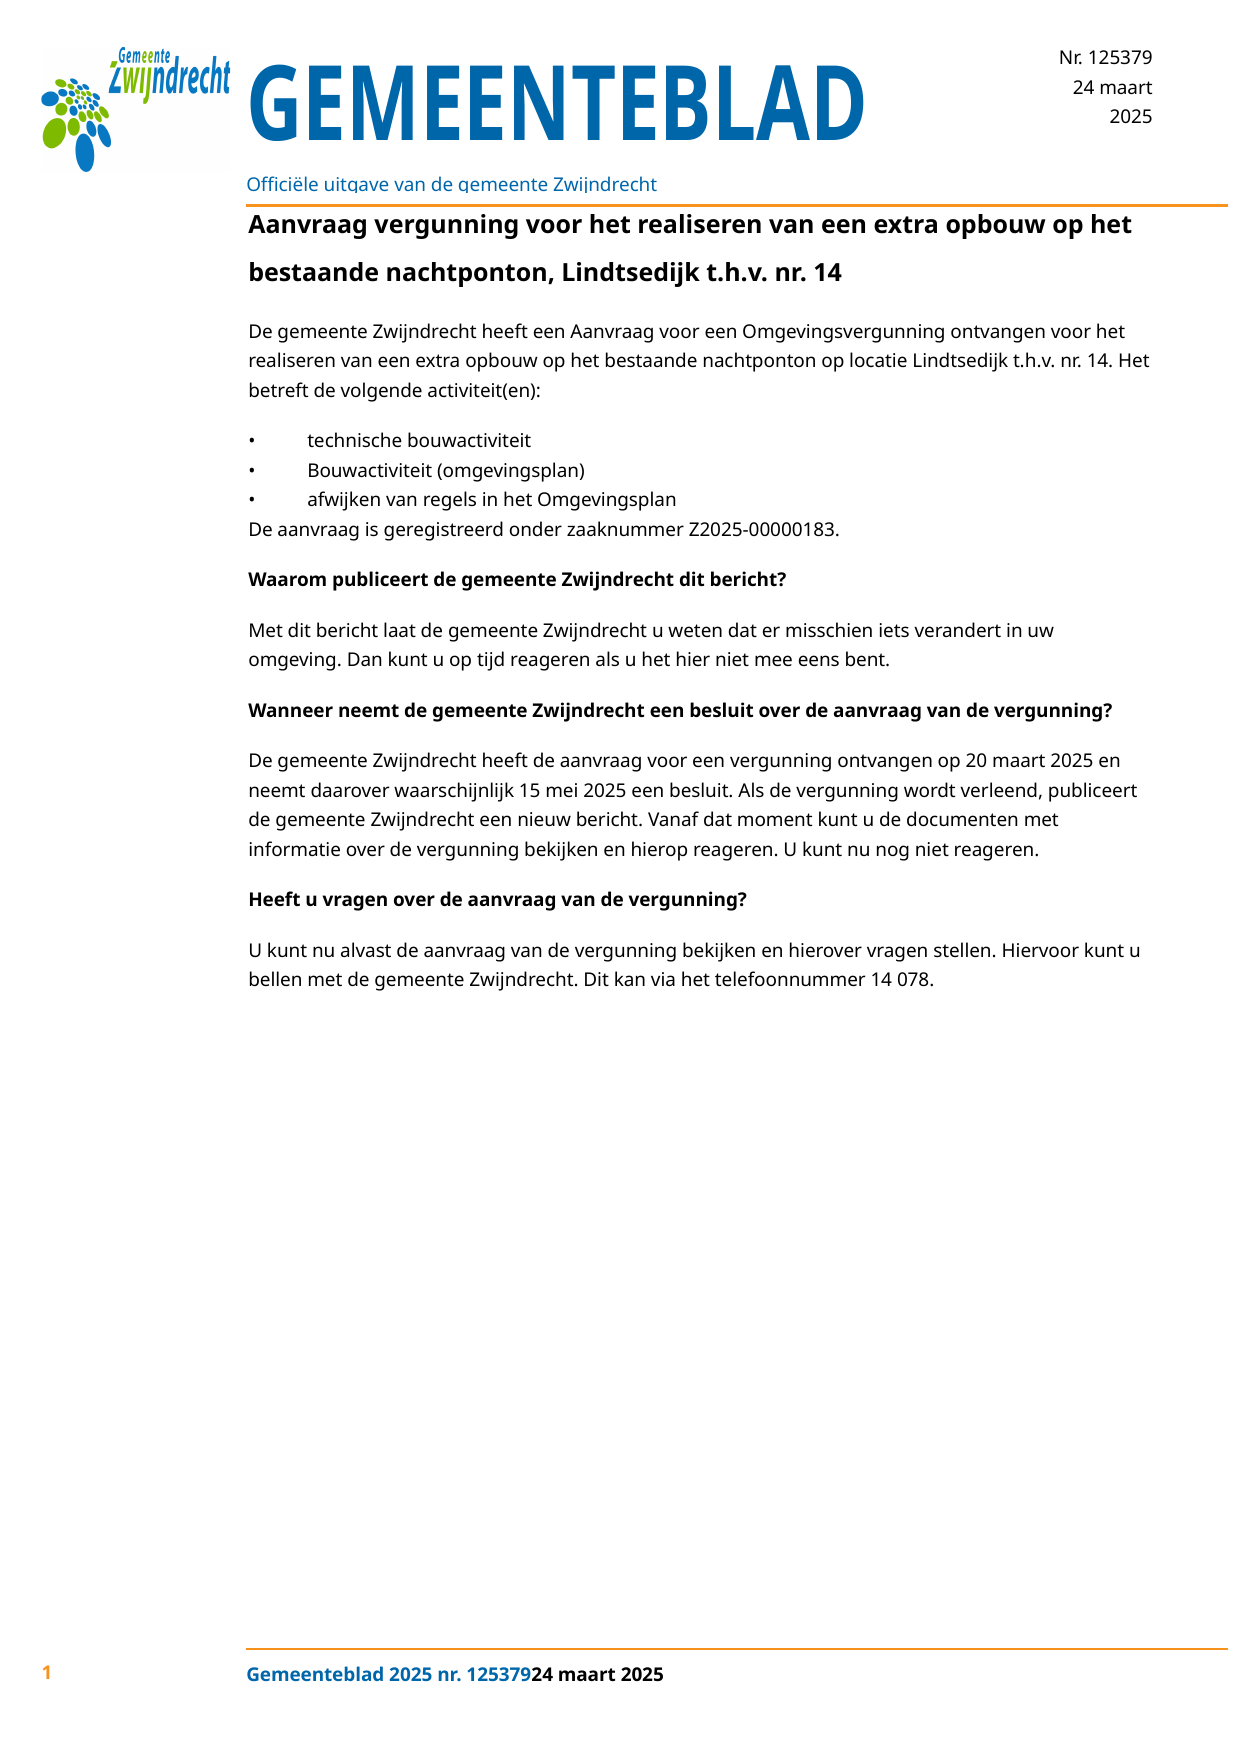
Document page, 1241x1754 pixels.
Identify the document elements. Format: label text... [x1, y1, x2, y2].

text Waarom publiceert de gemeente Zwijndrecht dit bericht? [248, 567, 1152, 592]
text Aanvraag vergunning voor het realiseren van een extra opbouw op het bestaande nachtponton, Lindtsedijk t.h.v. nr. 14 [248, 207, 1152, 288]
text De gemeente Zwijndrecht heeft de aanvraag voor een vergunning ontvangen op 20 maart 2025 en neemt daarover waarschijnlijk 15 mei 2025 een besluit. Als de vergunning wordt verleend, publiceert de gemeente Zwijndrecht een nieuw bericht. Vanaf dat moment kunt u de documenten met informatie over de vergunning bekijken en hierop reageren. U kunt nu nog niet reageren. [248, 747, 1152, 862]
text De aanvraag is geregistreerd onder zaaknummer Z2025-00000183. [248, 516, 1152, 542]
text Wanneer neemt de gemeente Zwijndrecht een besluit over de aanvraag van de vergunning? [248, 697, 1152, 723]
text Heeft u vragen over de aanvraag van de vergunning? [248, 887, 1152, 912]
picture [41, 47, 231, 172]
text U kunt nu alvast de aanvraag van de vergunning bekijken en hierover vragen stellen. Hiervoor kunt u bellen met de gemeente Zwijndrecht. Dit kan via het telefoonnummer 14 078. [248, 937, 1152, 992]
text De gemeente Zwijndrecht heeft een Aanvraag voor een Omgevingsvergunning ontvangen voor het realiseren van een extra opbouw op het bestaande nachtponton op locatie Lindtsedijk t.h.v. nr. 14. Het betreft de volgende activiteit(en): [248, 318, 1152, 403]
list technische bouwactiviteit [248, 427, 1152, 453]
list Bouwactiviteit (omgevingsplan) [248, 457, 1152, 483]
text Met dit bericht laat de gemeente Zwijndrecht u weten dat er misschien iets verandert in uw omgeving. Dan kunt u op tijd reageren als u het hier niet mee eens bent. [248, 617, 1152, 672]
list afwijken van regels in het Omgevingsplan [248, 487, 1152, 512]
